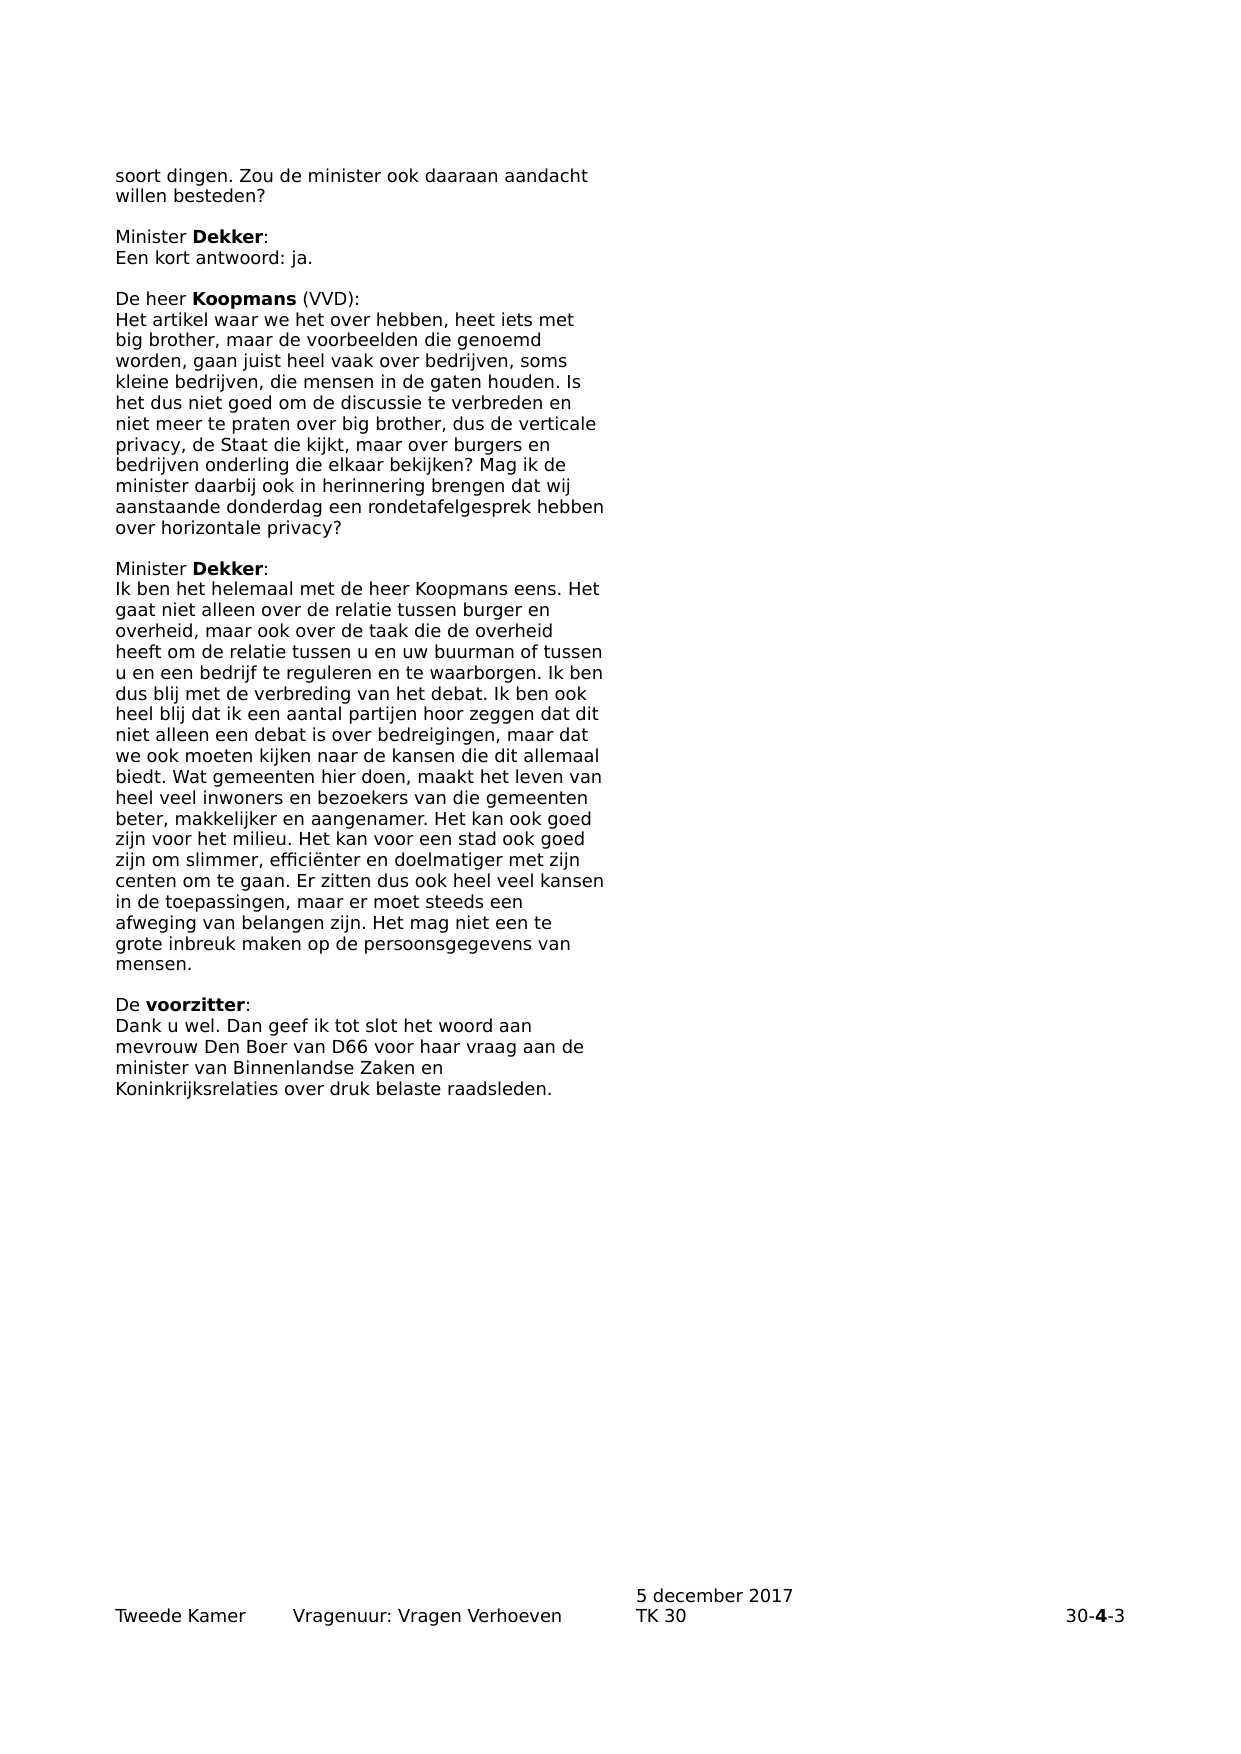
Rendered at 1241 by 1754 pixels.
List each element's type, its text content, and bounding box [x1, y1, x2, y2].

text De voorzitter: [115, 995, 605, 1016]
text Het artikel waar we het over hebben, heet iets met big brother, maar de voorbeelden die genoemd worden, gaan juist heel vaak over bedrijven, soms kleine bedrijven, die mensen in de gaten houden. Is het dus niet goed om de discussie te verbreden en niet meer te praten over big brother, dus de verticale privacy, de Staat die kijkt, maar over burgers en bedrijven onderling die elkaar bekijken? Mag ik de minister daarbij ook in herinnering brengen dat wij aanstaande donderdag een rondetafelgesprek hebben over horizontale privacy? [115, 309, 605, 538]
text Minister Dekker: [115, 558, 605, 579]
text Minister Dekker: [115, 227, 605, 248]
text soort dingen. Zou de minister ook daaraan aandacht willen besteden? [115, 165, 605, 207]
text Dank u wel. Dan geef ik tot slot het woord aan mevrouw Den Boer van D66 voor haar vraag aan de minister van Binnenlandse Zaken en Koninkrijksrelaties over druk belaste raadsleden. [115, 1016, 605, 1099]
text Een kort antwoord: ja. [115, 248, 605, 268]
text Ik ben het helemaal met de heer Koopmans eens. Het gaat niet alleen over de relatie tussen burger en overheid, maar ook over de taak die de overheid heeft om de relatie tussen u en uw buurman of tussen u en een bedrijf te reguleren en te waarborgen. Ik ben dus blij met de verbreding van het debat. Ik ben ook heel blij dat ik een aantal partijen hoor zeggen dat dit niet alleen een debat is over bedreigingen, maar dat we ook moeten kijken naar de kansen die dit allemaal biedt. Wat gemeenten hier doen, maakt het leven van heel veel inwoners en bezoekers van die gemeenten beter, makkelijker en aangenamer. Het kan ook goed zijn voor het milieu. Het kan voor een stad ook goed zijn om slimmer, efficiënter en doelmatiger met zijn centen om te gaan. Er zitten dus ook heel veel kansen in de toepassingen, maar er moet steeds een afweging van belangen zijn. Het mag niet een te grote inbreuk maken op de persoonsgegevens van mensen. [115, 579, 605, 975]
text De heer Koopmans (VVD): [115, 288, 605, 309]
